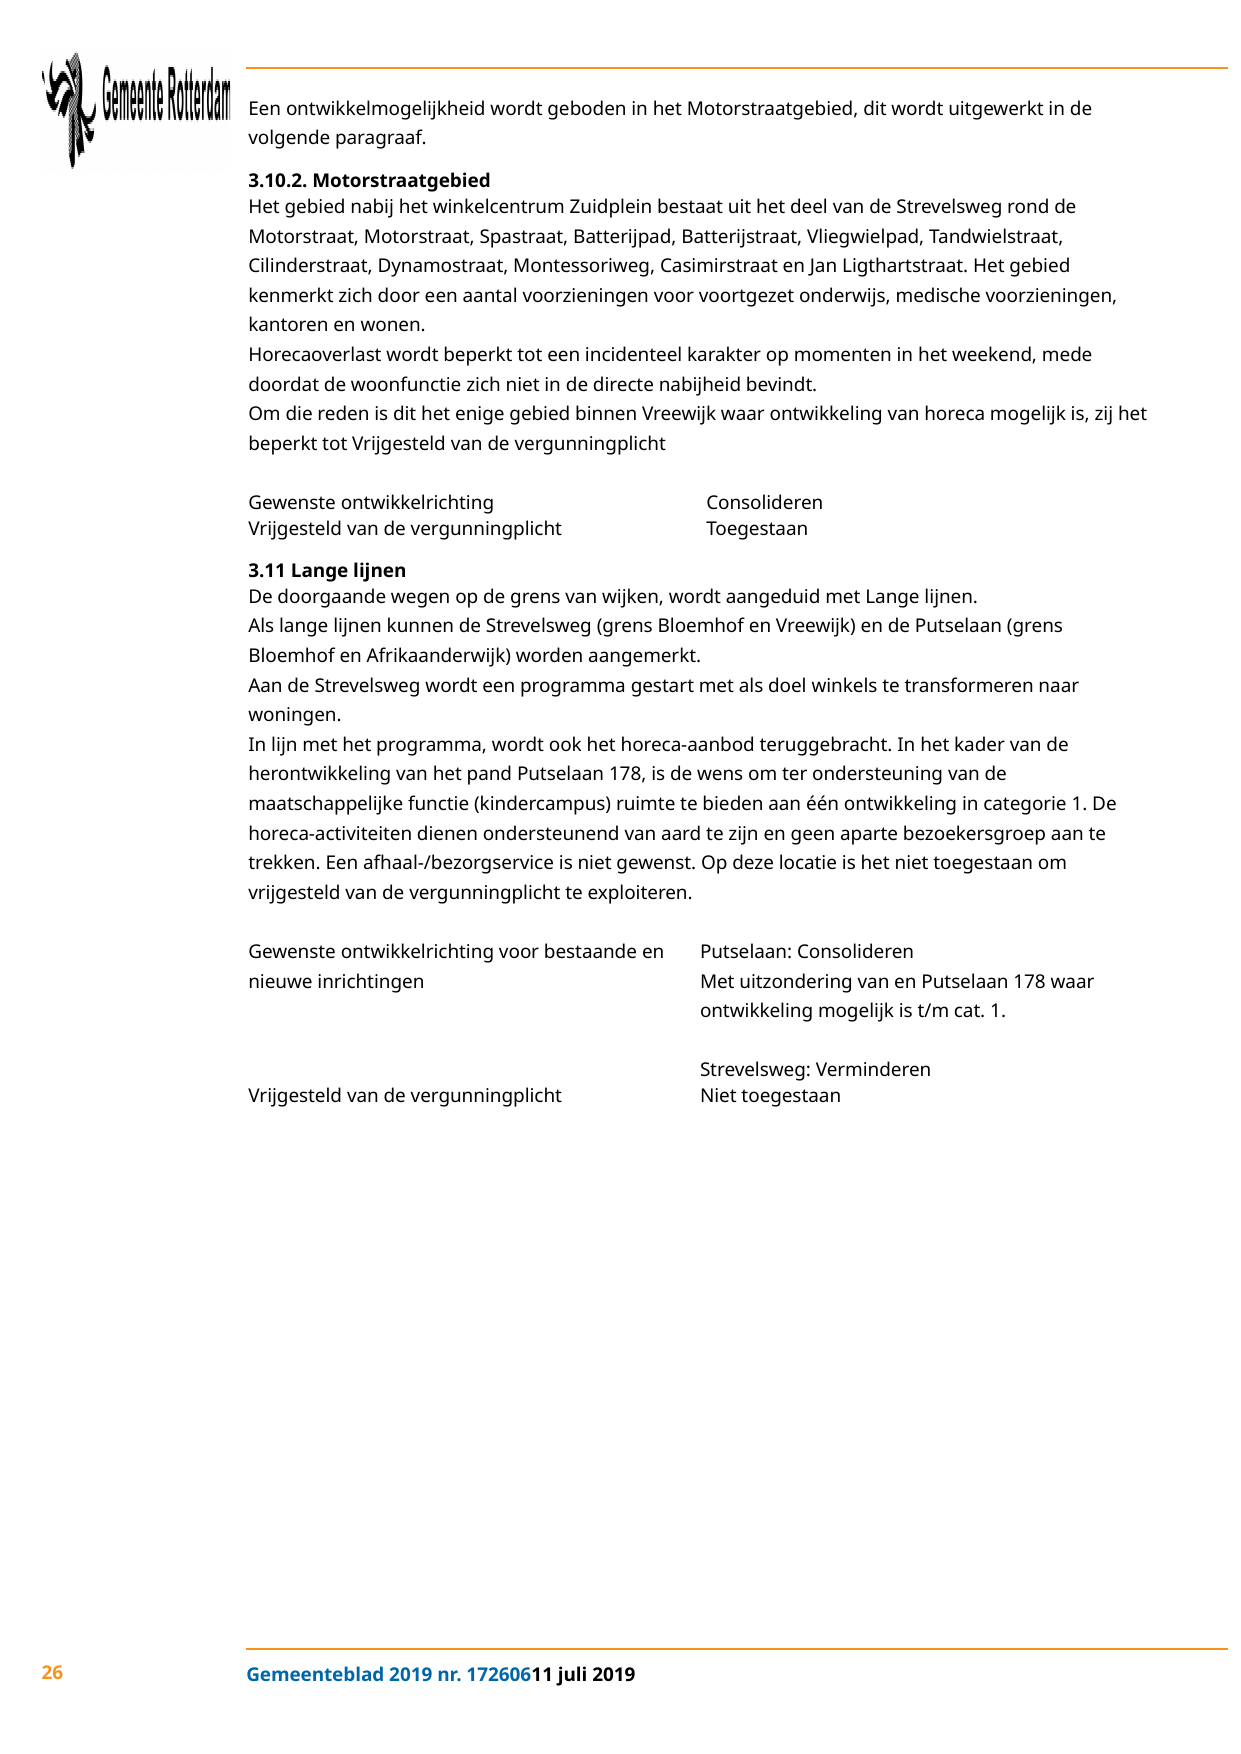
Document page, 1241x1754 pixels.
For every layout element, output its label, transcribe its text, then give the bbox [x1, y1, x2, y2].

text 3.11 Lange lijnen [248, 557, 1152, 583]
table_header Gewenste ontwikkelrichting voor bestaande en nieuwe inrichtingen [248, 938, 700, 1082]
text Om die reden is dit het enige gebied binnen Vreewijk waar ontwikkeling van horeca mogelijk is, zij het beperkt tot Vrijgesteld van de vergunningplicht [248, 400, 1152, 456]
table_header Gewenste ontwikkelrichting [248, 489, 706, 515]
text In lijn met het programma, wordt ook het horeca-aanbod teruggebracht. In het kader van de herontwikkeling van het pand Putselaan 178, is de wens om ter ondersteuning van de maatschappelijke functie (kindercampus) ruimte te bieden aan één ontwikkeling in categorie 1. De horeca-activiteiten dienen ondersteunend van aard te zijn en geen aparte bezoekersgroep aan te trekken. Een afhaal-/bezorgservice is niet gewenst. Op deze locatie is het niet toegestaan om vrijgesteld van de vergunningplicht te exploiteren. [248, 731, 1152, 905]
table_cell Vrijgesteld van de vergunningplicht [248, 515, 706, 541]
text Het gebied nabij het winkelcentrum Zuidplein bestaat uit het deel van de Strevelsweg rond de Motorstraat, Motorstraat, Spastraat, Batterijpad, Batterijstraat, Vliegwielpad, Tandwielstraat, Cilinderstraat, Dynamostraat, Montessoriweg, Casimirstraat en Jan Ligthartstraat. Het gebied kenmerkt zich door een aantal voorzieningen voor voortgezet onderwijs, medische voorzieningen, kantoren en wonen. [248, 193, 1152, 337]
table_cell Niet toegestaan [700, 1082, 1152, 1108]
text Horecaoverlast wordt beperkt tot een incidenteel karakter op momenten in het weekend, mede doordat de woonfunctie zich niet in de directe nabijheid bevindt. [248, 341, 1152, 396]
text Als lange lijnen kunnen de Strevelsweg (grens Bloemhof en Vreewijk) en de Putselaan (grens Bloemhof en Afrikaanderwijk) worden aangemerkt. [248, 613, 1152, 668]
table_header Consolideren [706, 489, 1152, 515]
table_cell Vrijgesteld van de vergunningplicht [248, 1082, 700, 1108]
table_header Putselaan: Consolideren Met uitzondering van en Putselaan 178 waar ontwikkeling mogelijk is t/m cat. 1. Strevelsweg: Verminderen [700, 938, 1152, 1082]
text Aan de Strevelsweg wordt een programma gestart met als doel winkels te transformeren naar woningen. [248, 672, 1152, 727]
text 3.10.2. Motorstraatgebied [248, 167, 1152, 193]
text Een ontwikkelmogelijkheid wordt geboden in het Motorstraatgebied, dit wordt uitgewerkt in de volgende paragraaf. [248, 95, 1152, 150]
picture [41, 47, 231, 172]
table_cell Toegestaan [706, 515, 1152, 541]
text De doorgaande wegen op de grens van wijken, wordt aangeduid met Lange lijnen. [248, 583, 1152, 609]
